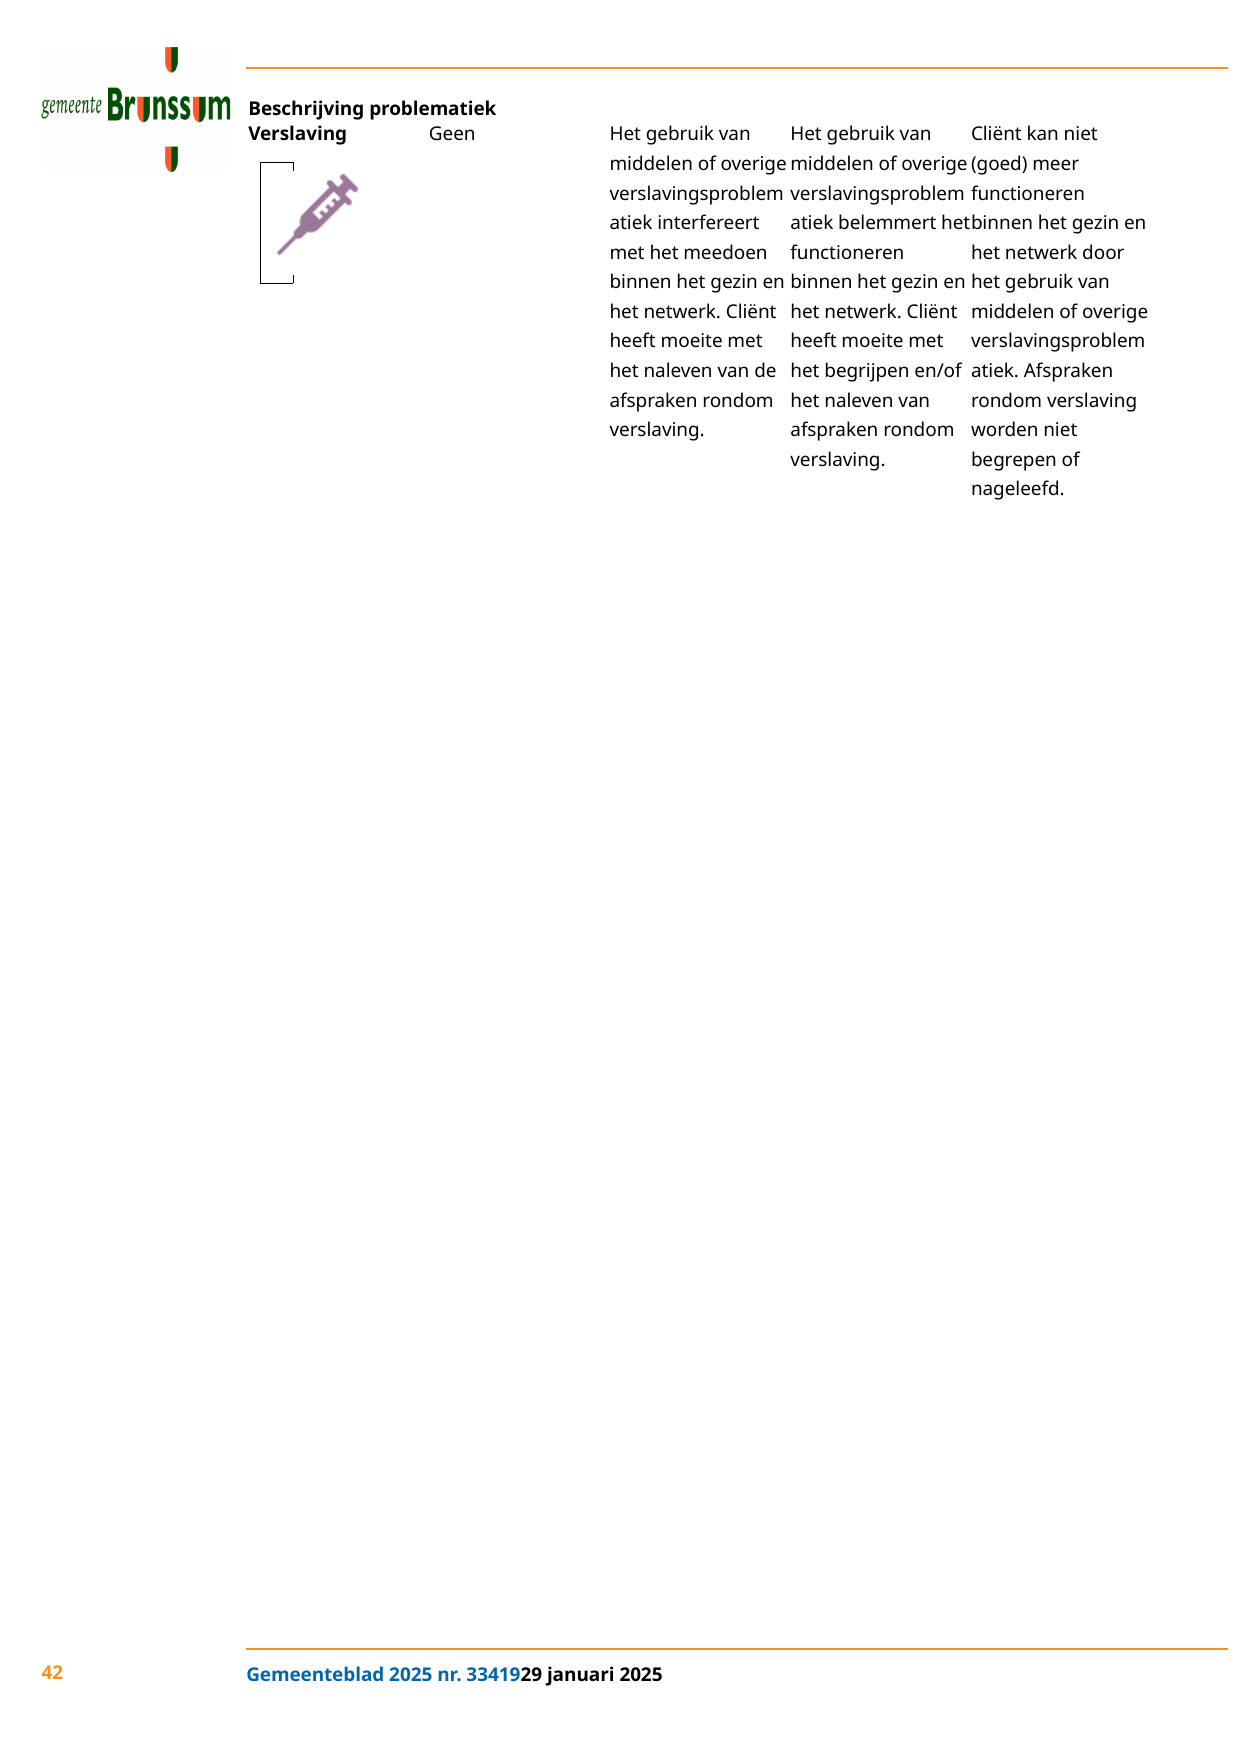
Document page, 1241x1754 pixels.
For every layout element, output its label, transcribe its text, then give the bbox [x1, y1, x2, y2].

table_cell Het gebruik van middelen of overige verslavingsproblematiek interfereert met het meedoen binnen het gezin en het netwerk. Cliënt heeft moeite met het naleven van de afspraken rondom verslaving. [609, 121, 790, 501]
table_cell Verslaving [248, 121, 429, 501]
table_header Beschrijving problematiek [248, 95, 1152, 121]
table_cell Geen [429, 121, 609, 501]
table_cell Het gebruik van middelen of overige verslavingsproblematiek belemmert het functioneren binnen het gezin en het netwerk. Cliënt heeft moeite met het begrijpen en/of het naleven van afspraken rondom verslaving. [790, 121, 971, 501]
table_cell Cliënt kan niet (goed) meer functioneren binnen het gezin en het netwerk door het gebruik van middelen of overige verslavingsproblematiek. Afspraken rondom verslaving worden niet begrepen of nageleefd. [971, 121, 1152, 501]
picture [268, 171, 382, 275]
picture [41, 47, 231, 172]
